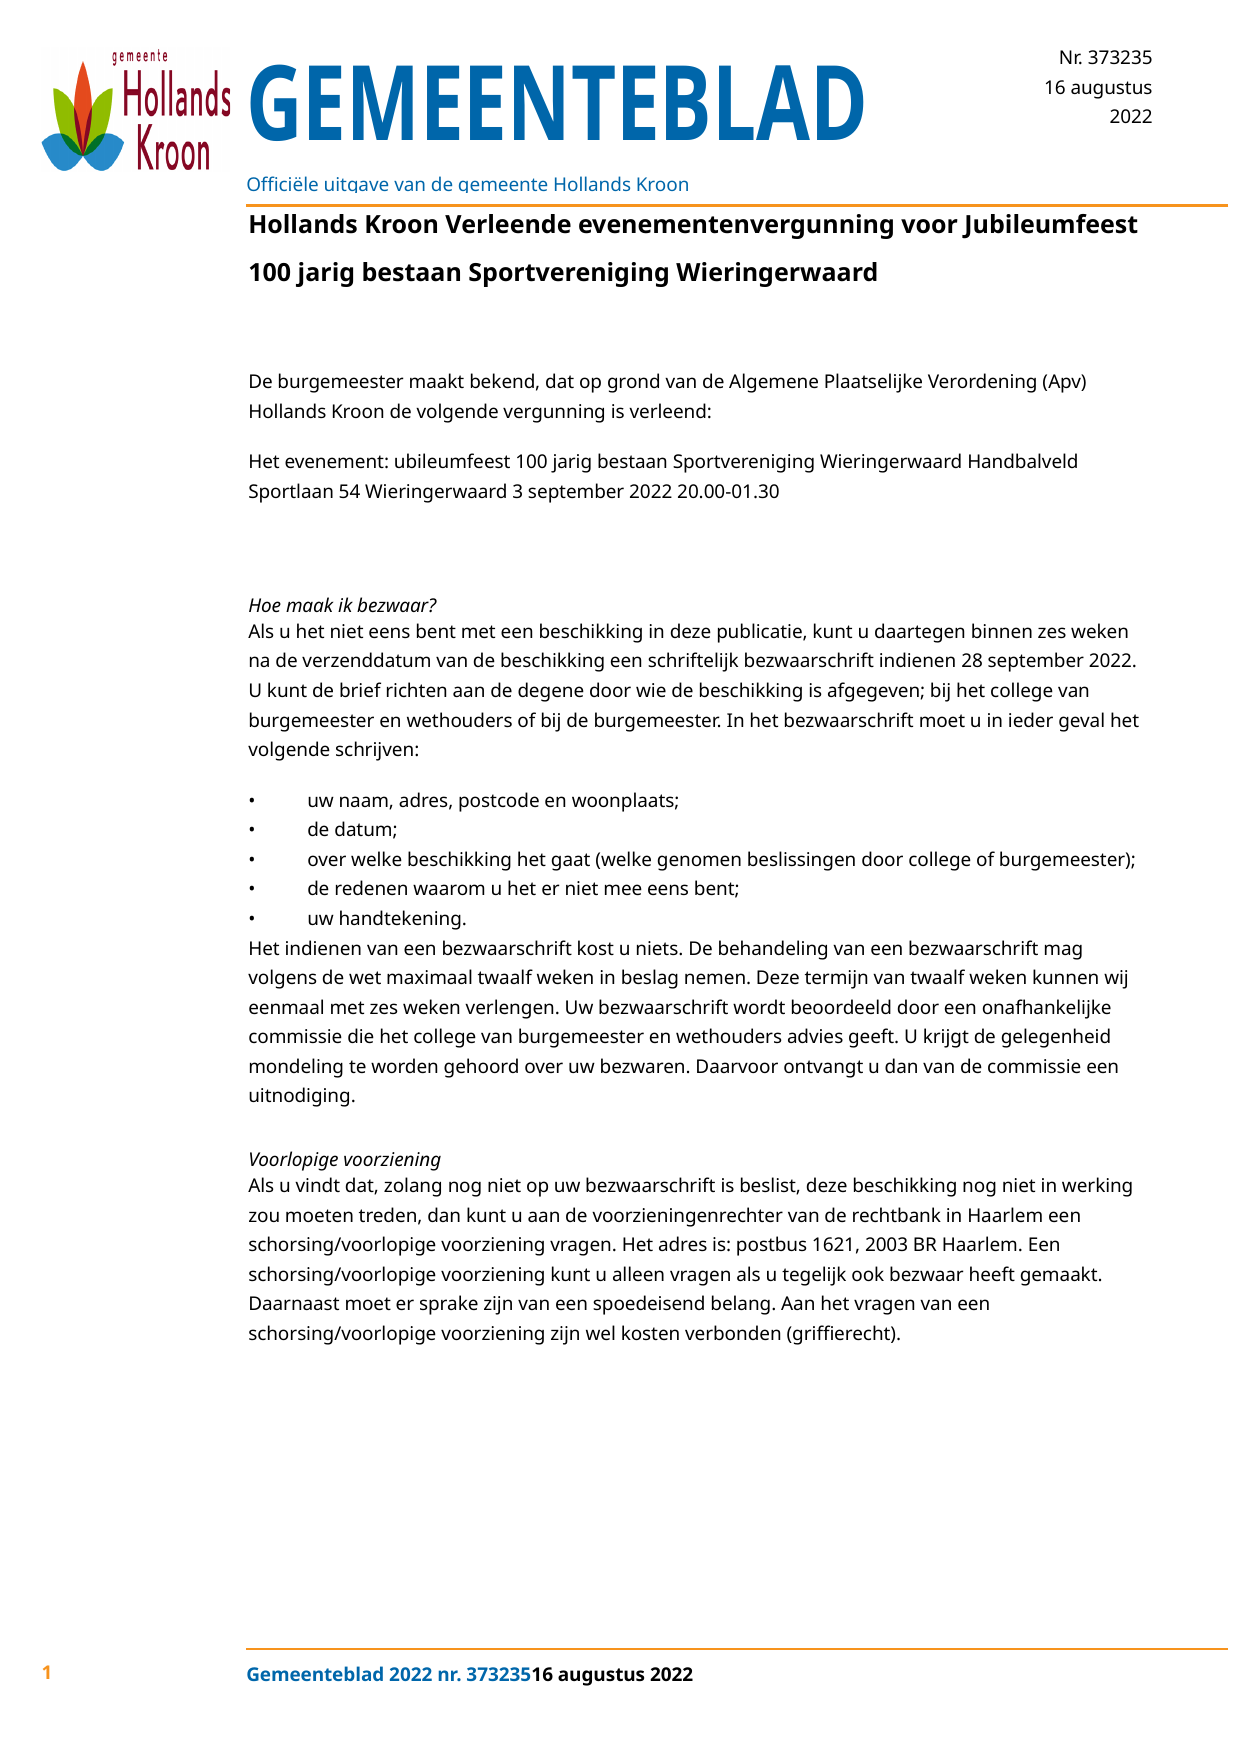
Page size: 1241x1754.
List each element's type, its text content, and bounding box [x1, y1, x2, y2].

text Hollands Kroon Verleende evenementenvergunning voor Jubileumfeest 100 jarig bestaan Sportvereniging Wieringerwaard [248, 207, 1152, 288]
text Voorlopige voorziening [248, 1147, 1152, 1172]
picture [41, 47, 231, 172]
text Het evenement: ubileumfeest 100 jarig bestaan Sportvereniging Wieringerwaard Handbalveld Sportlaan 54 Wieringerwaard 3 september 2022 20.00-01.30 [248, 448, 1152, 504]
text Als u vindt dat, zolang nog niet op uw bezwaarschrift is beslist, deze beschikking nog niet in werking zou moeten treden, dan kunt u aan de voorzieningenrechter van de rechtbank in Haarlem een schorsing/voorlopige voorziening vragen. Het adres is: postbus 1621, 2003 BR Haarlem. Een schorsing/voorlopige voorziening kunt u alleen vragen als u tegelijk ook bezwaar heeft gemaakt. Daarnaast moet er sprake zijn van een spoedeisend belang. Aan het vragen van een schorsing/voorlopige voorziening zijn wel kosten verbonden (griffierecht). [248, 1172, 1152, 1346]
list uw naam, adres, postcode en woonplaats; [248, 787, 1152, 812]
list over welke beschikking het gaat (welke genomen beslissingen door college of burgemeester); [248, 846, 1152, 872]
text De burgemeester maakt bekend, dat op grond van de Algemene Plaatselijke Verordening (Apv) Hollands Kroon de volgende vergunning is verleend: [248, 368, 1152, 424]
list de datum; [248, 816, 1152, 842]
list uw handtekening. [248, 905, 1152, 931]
list de redenen waarom u het er niet mee eens bent; [248, 876, 1152, 901]
text Hoe maak ik bezwaar? [248, 592, 1152, 618]
text Als u het niet eens bent met een beschikking in deze publicatie, kunt u daartegen binnen zes weken na de verzenddatum van de beschikking een schriftelijk bezwaarschrift indienen 28 september 2022. U kunt de brief richten aan de degene door wie de beschikking is afgegeven; bij het college van burgemeester en wethouders of bij de burgemeester. In het bezwaarschrift moet u in ieder geval het volgende schrijven: [248, 618, 1152, 762]
text Het indienen van een bezwaarschrift kost u niets. De behandeling van een bezwaarschrift mag volgens de wet maximaal twaalf weken in beslag nemen. Deze termijn van twaalf weken kunnen wij eenmaal met zes weken verlengen. Uw bezwaarschrift wordt beoordeeld door een onafhankelijke commissie die het college van burgemeester en wethouders advies geeft. U krijgt de gelegenheid mondeling te worden gehoord over uw bezwaren. Daarvoor ontvangt u dan van de commissie een uitnodiging. [248, 935, 1152, 1108]
